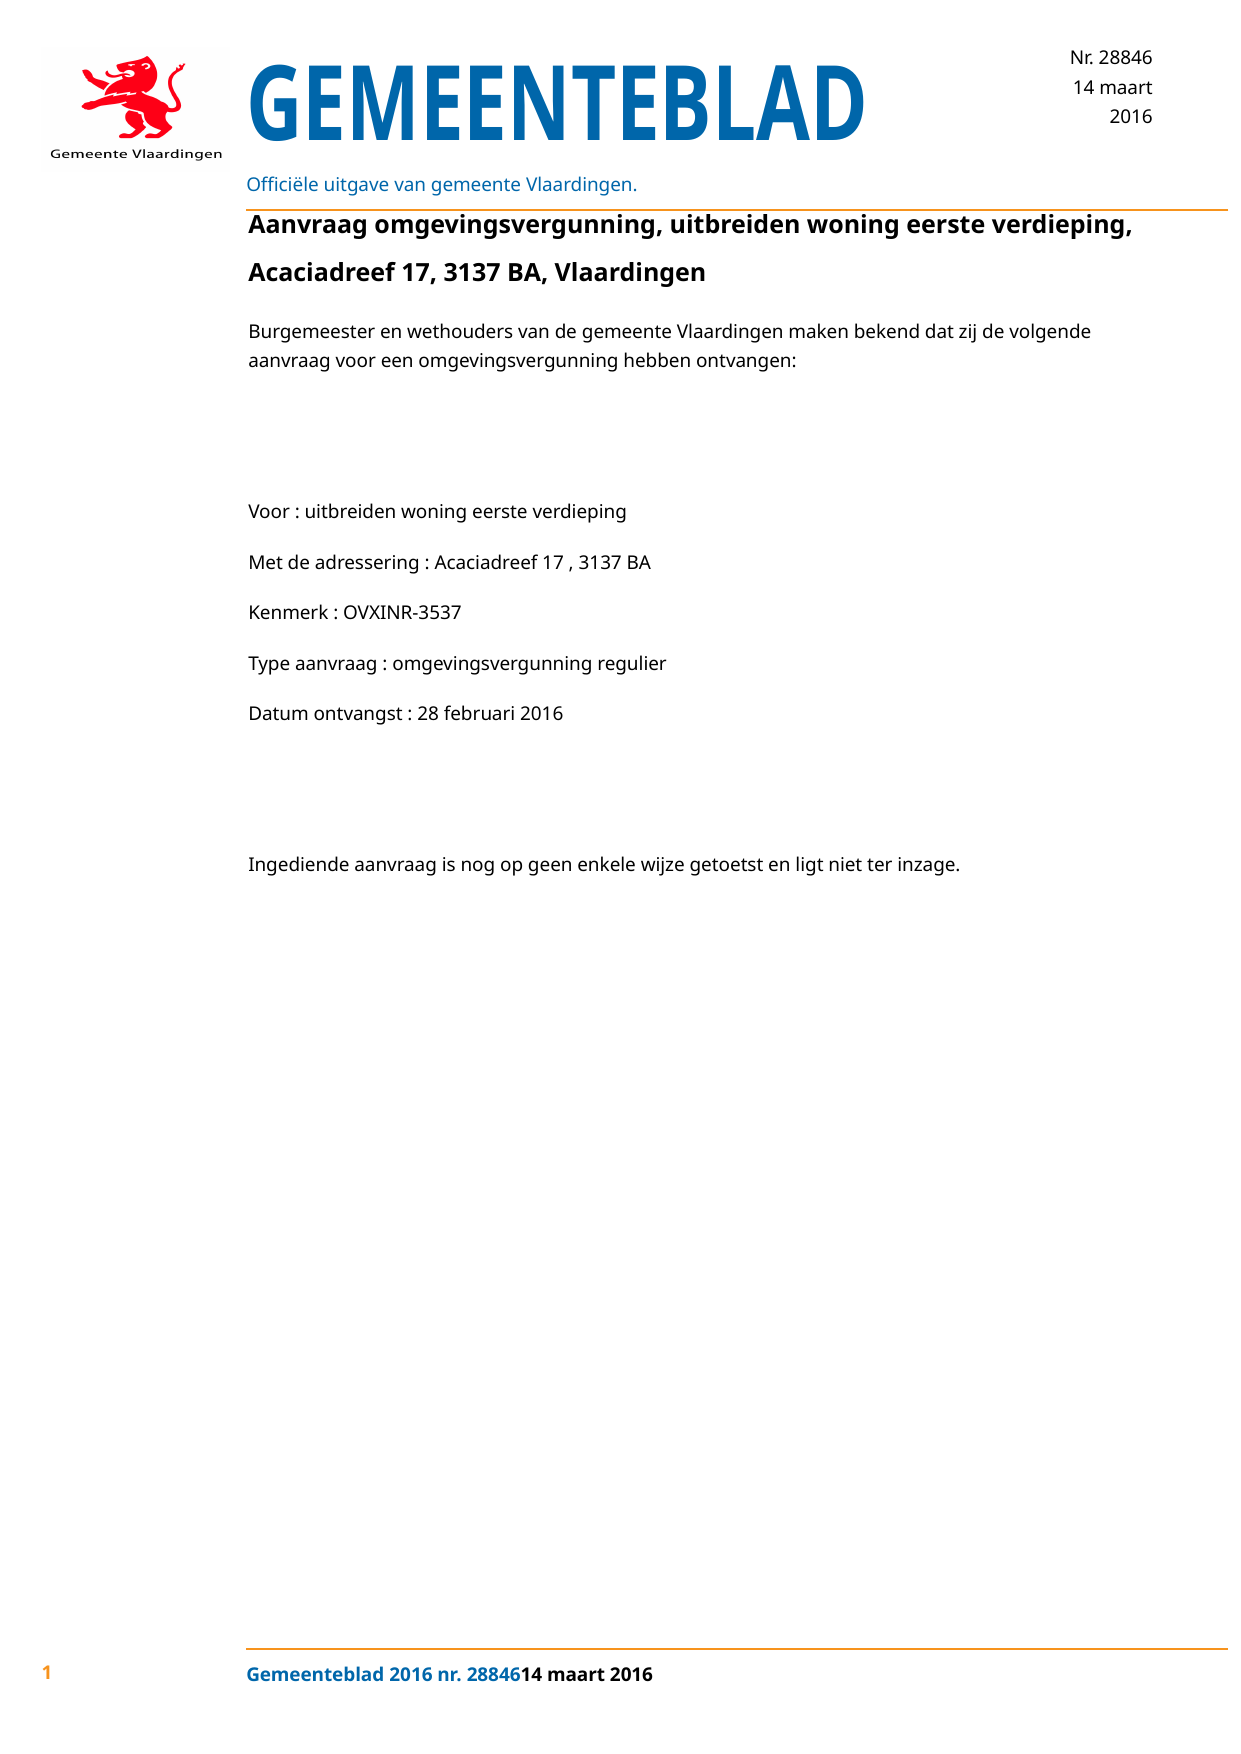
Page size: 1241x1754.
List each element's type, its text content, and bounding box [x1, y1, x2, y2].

text Met de adressering : Acaciadreef 17 , 3137 BA [248, 549, 1152, 575]
text Voor : uitbreiden woning eerste verdieping [248, 499, 1152, 524]
text Burgemeester en wethouders van de gemeente Vlaardingen maken bekend dat zij de volgende aanvraag voor een omgevingsvergunning hebben ontvangen: [248, 318, 1152, 373]
text Kenmerk : OVXINR-3537 [248, 599, 1152, 625]
text Aanvraag omgevingsvergunning, uitbreiden woning eerste verdieping, Acaciadreef 17, 3137 BA, Vlaardingen [248, 211, 1152, 288]
text Datum ontvangst : 28 februari 2016 [248, 700, 1152, 726]
text Type aanvraag : omgevingsvergunning regulier [248, 650, 1152, 676]
text Ingediende aanvraag is nog op geen enkele wijze getoetst en ligt niet ter inzage. [248, 852, 1152, 877]
picture [41, 47, 231, 172]
